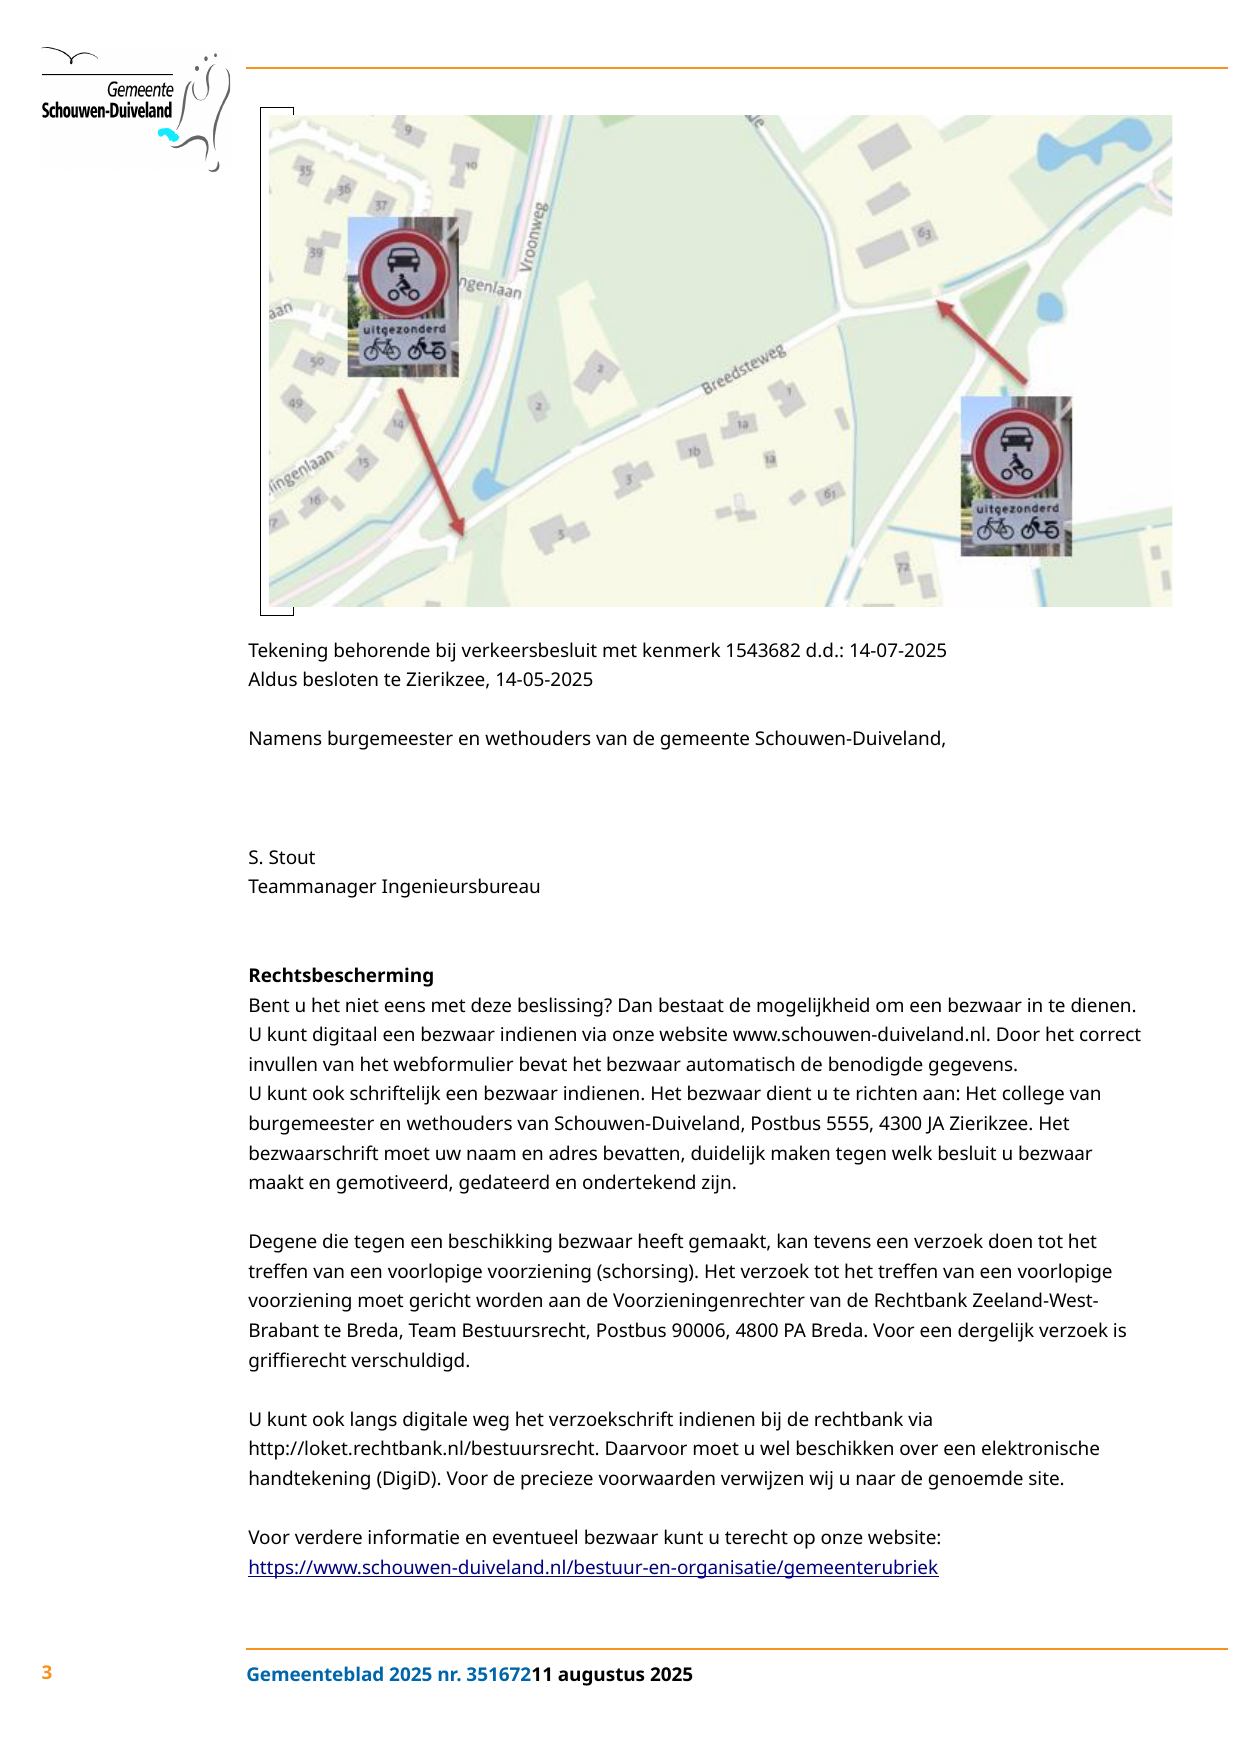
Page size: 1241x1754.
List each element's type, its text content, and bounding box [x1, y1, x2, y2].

text Namens burgemeester en wethouders van de gemeente Schouwen-Duiveland, [248, 726, 1152, 751]
text Tekening behorende bij verkeersbesluit met kenmerk 1543682 d.d.: 14-07-2025 [248, 637, 1152, 663]
text S. Stout [248, 844, 1152, 870]
text U kunt ook langs digitale weg het verzoekschrift indienen bij de rechtbank via http://loket.rechtbank.nl/bestuursrecht. Daarvoor moet u wel beschikken over een elektronische handtekening (DigiD). Voor de precieze voorwaarden verwijzen wij u naar de genoemde site. [248, 1406, 1152, 1491]
picture [268, 115, 1173, 607]
text Voor verdere informatie en eventueel bezwaar kunt u terecht op onze website: https://www.schouwen-duiveland.nl/bestuur-en-organisatie/gemeenterubriek [248, 1524, 1152, 1580]
text Rechtsbescherming [248, 962, 1152, 988]
text Teammanager Ingenieursbureau [248, 873, 1152, 899]
picture [41, 47, 231, 172]
text Bent u het niet eens met deze beslissing? Dan bestaat de mogelijkheid om een bezwaar in te dienen. U kunt digitaal een bezwaar indienen via onze website www.schouwen-duiveland.nl. Door het correct invullen van het webformulier bevat het bezwaar automatisch de benodigde gegevens. [248, 992, 1152, 1077]
text U kunt ook schriftelijk een bezwaar indienen. Het bezwaar dient u te richten aan: Het college van burgemeester en wethouders van Schouwen-Duiveland, Postbus 5555, 4300 JA Zierikzee. Het bezwaarschrift moet uw naam en adres bevatten, duidelijk maken tegen welk besluit u bezwaar maakt en gemotiveerd, gedateerd en ondertekend zijn. [248, 1081, 1152, 1195]
text Aldus besloten te Zierikzee, 14-05-2025 [248, 666, 1152, 692]
text Degene die tegen een beschikking bezwaar heeft gemaakt, kan tevens een verzoek doen tot het treffen van een voorlopige voorziening (schorsing). Het verzoek tot het treffen van een voorlopige voorziening moet gericht worden aan de Voorzieningenrechter van de Rechtbank Zeeland-West-Brabant te Breda, Team Bestuursrecht, Postbus 90006, 4800 PA Breda. Voor een dergelijk verzoek is griffierecht verschuldigd. [248, 1228, 1152, 1373]
